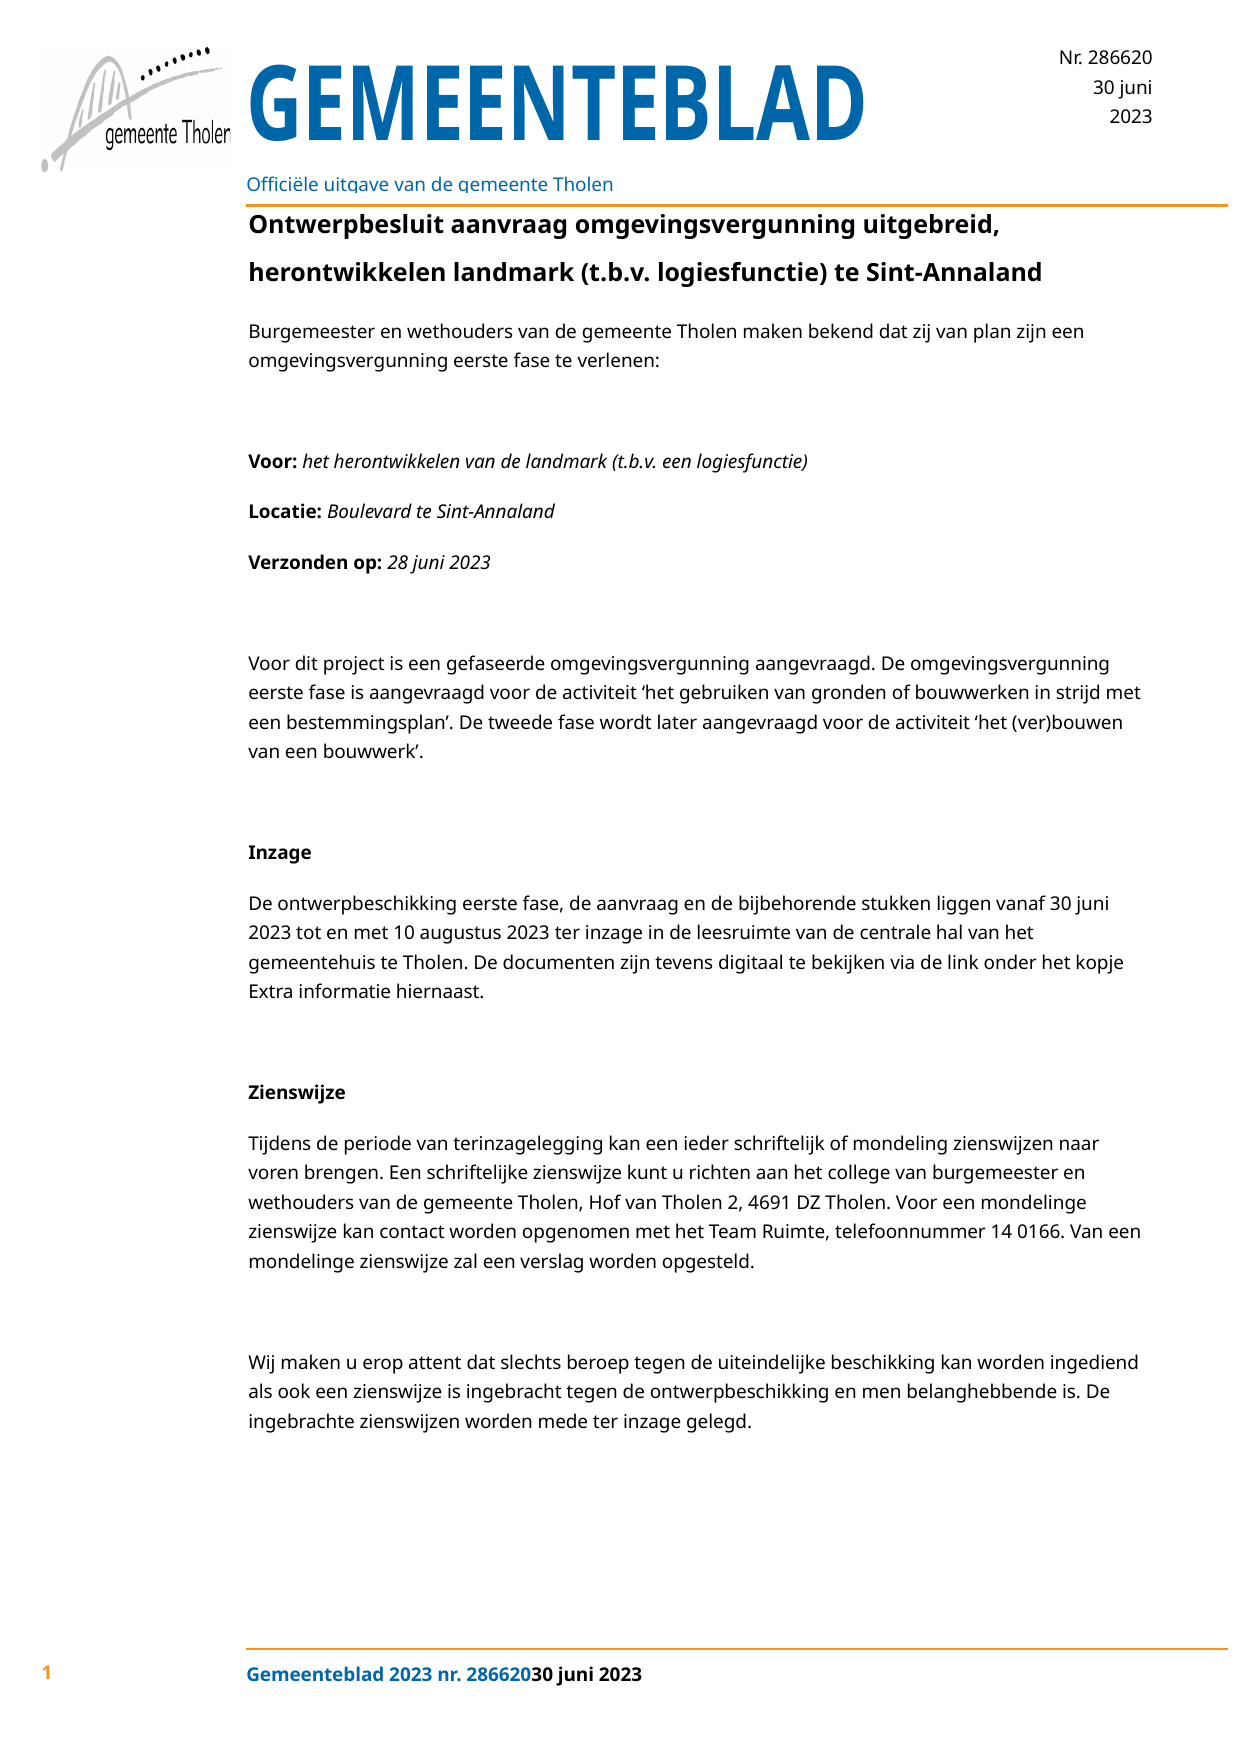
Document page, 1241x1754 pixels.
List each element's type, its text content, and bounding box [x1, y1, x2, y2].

text Inzage [248, 839, 1152, 865]
text Voor dit project is een gefaseerde omgevingsvergunning aangevraagd. De omgevingsvergunning eerste fase is aangevraagd voor de activiteit ‘het gebruiken van gronden of bouwwerken in strijd met een bestemmingsplan’. De tweede fase wordt later aangevraagd voor de activiteit ‘het (ver)bouwen van een bouwwerk’. [248, 650, 1152, 764]
text Wij maken u erop attent dat slechts beroep tegen de uiteindelijke beschikking kan worden ingediend als ook een zienswijze is ingebracht tegen de ontwerpbeschikking en men belanghebbende is. De ingebrachte zienswijzen worden mede ter inzage gelegd. [248, 1349, 1152, 1434]
text De ontwerpbeschikking eerste fase, de aanvraag en de bijbehorende stukken liggen vanaf 30 juni 2023 tot en met 10 augustus 2023 ter inzage in de leesruimte van de centrale hal van het gemeentehuis te Tholen. De documenten zijn tevens digitaal te bekijken via de link onder het kopje Extra informatie hiernaast. [248, 890, 1152, 1004]
picture [41, 47, 231, 172]
text Voor: het herontwikkelen van de landmark (t.b.v. een logiesfunctie) [248, 448, 1152, 474]
text Verzonden op: 28 juni 2023 [248, 549, 1152, 575]
text Locatie: Boulevard te Sint-Annaland [248, 499, 1152, 524]
text Zienswijze [248, 1079, 1152, 1105]
text Tijdens de periode van terinzagelegging kan een ieder schriftelijk of mondeling zienswijzen naar voren brengen. Een schriftelijke zienswijze kunt u richten aan het college van burgemeester en wethouders van de gemeente Tholen, Hof van Tholen 2, 4691 DZ Tholen. Voor een mondelinge zienswijze kan contact worden opgenomen met het Team Ruimte, telefoonnummer 14 0166. Van een mondelinge zienswijze zal een verslag worden opgesteld. [248, 1130, 1152, 1274]
text Ontwerpbesluit aanvraag omgevingsvergunning uitgebreid, herontwikkelen landmark (t.b.v. logiesfunctie) te Sint-Annaland [248, 207, 1152, 288]
text Burgemeester en wethouders van de gemeente Tholen maken bekend dat zij van plan zijn een omgevingsvergunning eerste fase te verlenen: [248, 318, 1152, 373]
